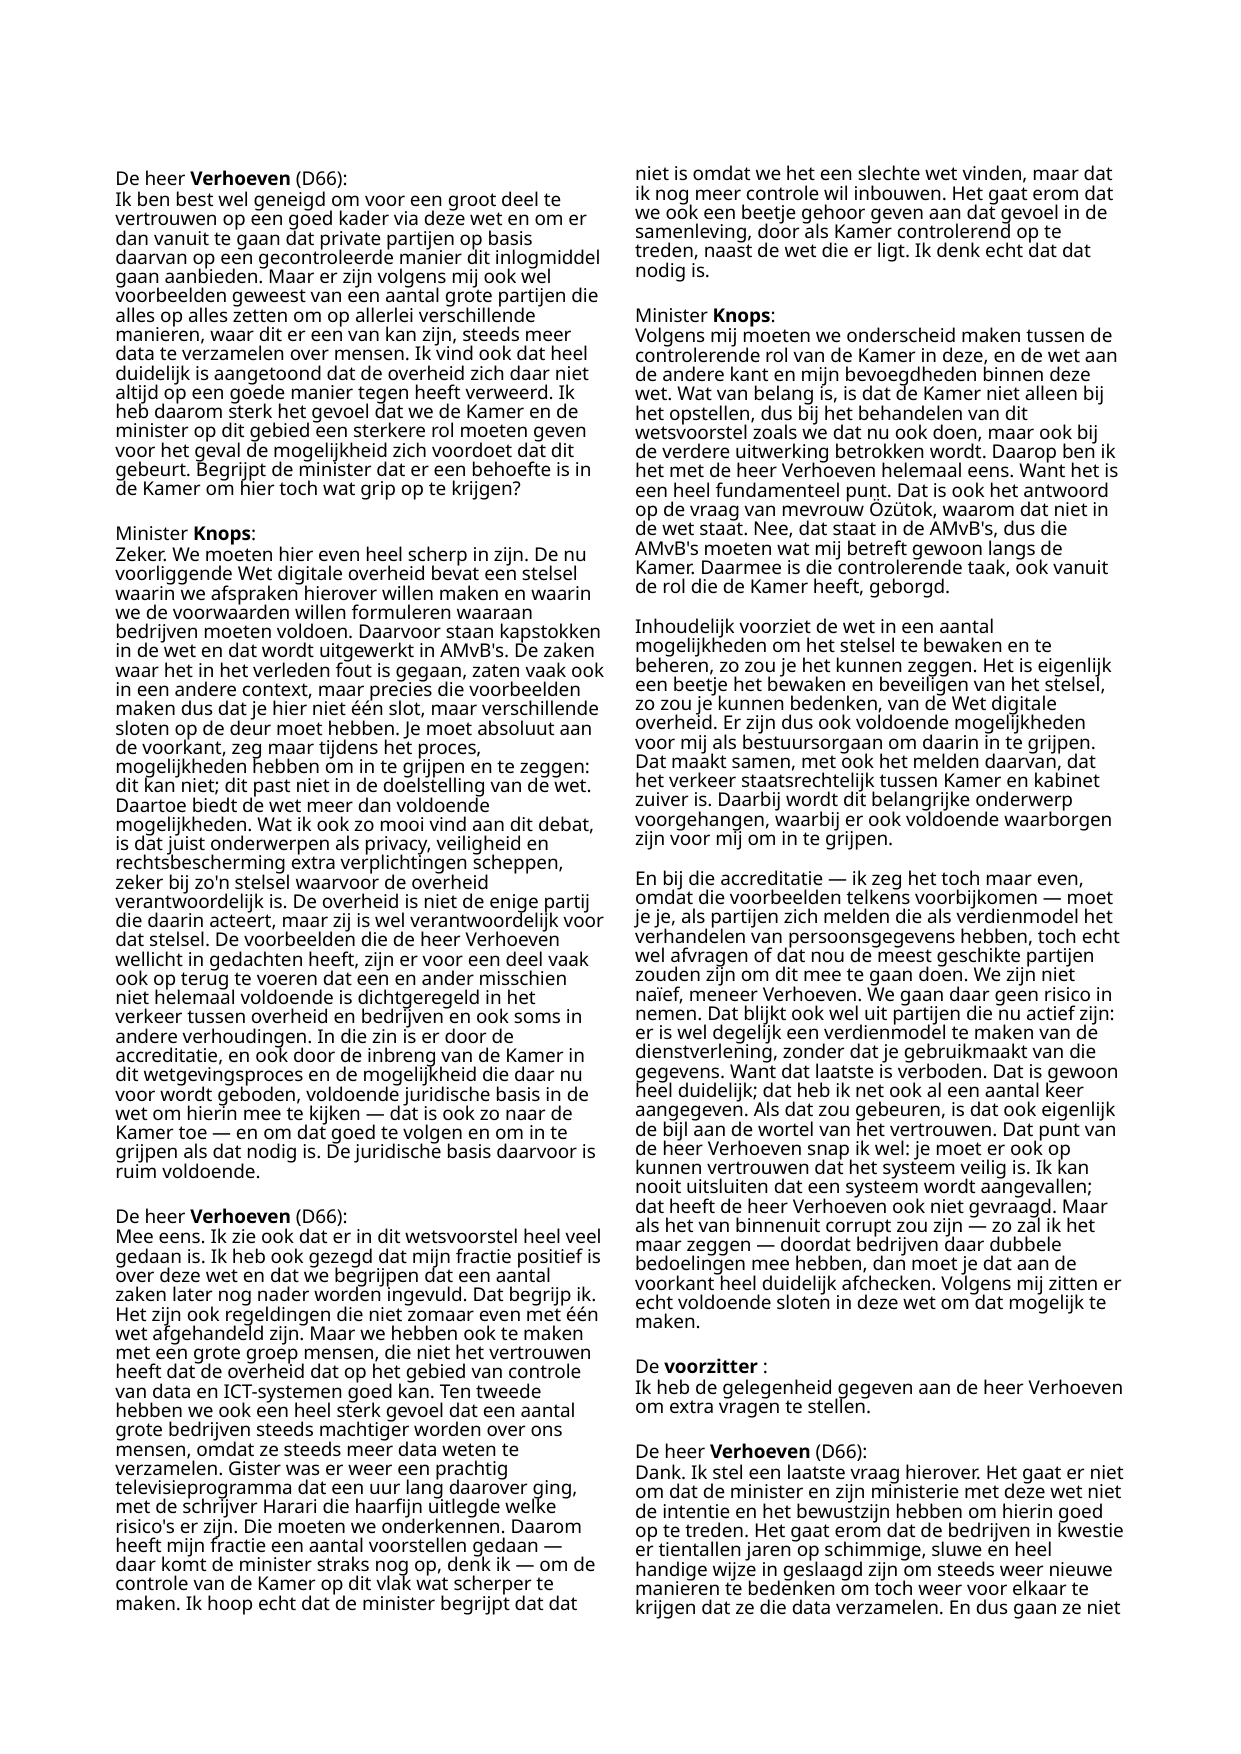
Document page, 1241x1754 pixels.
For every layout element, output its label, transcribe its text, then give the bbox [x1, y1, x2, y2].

text niet is omdat we het een slechte wet vinden, maar dat ik nog meer controle wil inbouwen. Het gaat erom dat we ook een beetje gehoor geven aan dat gevoel in de samenleving, door als Kamer controlerend op te treden, naast de wet die er ligt. Ik denk echt dat dat nodig is. [635, 165, 1125, 281]
text De heer Verhoeven (D66): [115, 1203, 605, 1228]
text Mee eens. Ik zie ook dat er in dit wetsvoorstel heel veel gedaan is. Ik heb ook gezegd dat mijn fractie positief is over deze wet en dat we begrijpen dat een aantal zaken later nog nader worden ingevuld. Dat begrijp ik. Het zijn ook regeldingen die niet zomaar even met één wet afgehandeld zijn. Maar we hebben ook te maken met een grote groep mensen, die niet het vertrouwen heeft dat de overheid dat op het gebied van controle van data en ICT-systemen goed kan. Ten tweede hebben we ook een heel sterk gevoel dat een aantal grote bedrijven steeds machtiger worden over ons mensen, omdat ze steeds meer data weten te verzamelen. Gister was er weer een prachtig televisieprogramma dat een uur lang daarover ging, met de schrijver Harari die haarfijn uitlegde welke risico's er zijn. Die moeten we onderkennen. Daarom heeft mijn fractie een aantal voorstellen gedaan — daar komt de minister straks nog op, denk ik — om de controle van de Kamer op dit vlak wat scherper te maken. Ik hoop echt dat de minister begrijpt dat dat [115, 1228, 605, 1614]
text De heer Verhoeven (D66): [635, 1438, 1125, 1464]
text De voorzitter : [635, 1353, 1125, 1379]
text Minister Knops: [635, 302, 1125, 327]
text Ik ben best wel geneigd om voor een groot deel te vertrouwen op een goed kader via deze wet en om er dan vanuit te gaan dat private partijen op basis daarvan op een gecontroleerde manier dit inlogmiddel gaan aanbieden. Maar er zijn volgens mij ook wel voorbeelden geweest van een aantal grote partijen die alles op alles zetten om op allerlei verschillende manieren, waar dit er een van kan zijn, steeds meer data te verzamelen over mensen. Ik vind ook dat heel duidelijk is aangetoond dat de overheid zich daar niet altijd op een goede manier tegen heeft verweerd. Ik heb daarom sterk het gevoel dat we de Kamer en de minister op dit gebied een sterkere rol moeten geven voor het geval de mogelijkheid zich voordoet dat dit gebeurt. Begrijpt de minister dat er een behoefte is in de Kamer om hier toch wat grip op te krijgen? [115, 191, 605, 499]
text De heer Verhoeven (D66): [115, 165, 605, 191]
text Dank. Ik stel een laatste vraag hierover. Het gaat er niet om dat de minister en zijn ministerie met deze wet niet de intentie en het bewustzijn hebben om hierin goed op te treden. Het gaat erom dat de bedrijven in kwestie er tientallen jaren op schimmige, sluwe en heel handige wijze in geslaagd zijn om steeds weer nieuwe manieren te bedenken om toch weer voor elkaar te krijgen dat ze die data verzamelen. En dus gaan ze niet [635, 1464, 1125, 1618]
text Inhoudelijk voorziet de wet in een aantal mogelijkheden om het stelsel te bewaken en te beheren, zo zou je het kunnen zeggen. Het is eigenlijk een beetje het bewaken en beveiligen van het stelsel, zo zou je kunnen bedenken, van de Wet digitale overheid. Er zijn dus ook voldoende mogelijkheden voor mij als bestuursorgaan om daarin in te grijpen. Dat maakt samen, met ook het melden daarvan, dat het verkeer staatsrechtelijk tussen Kamer en kabinet zuiver is. Daarbij wordt dit belangrijke onderwerp voorgehangen, waarbij er ook voldoende waarborgen zijn voor mij om in te grijpen. [635, 618, 1125, 849]
text Minister Knops: [115, 520, 605, 546]
text En bij die accreditatie — ik zeg het toch maar even, omdat die voorbeelden telkens voorbijkomen — moet je je, als partijen zich melden die als verdienmodel het verhandelen van persoonsgegevens hebben, toch echt wel afvragen of dat nou de meest geschikte partijen zouden zijn om dit mee te gaan doen. We zijn niet naïef, meneer Verhoeven. We gaan daar geen risico in nemen. Dat blijkt ook wel uit partijen die nu actief zijn: er is wel degelijk een verdienmodel te maken van de dienstverlening, zonder dat je gebruikmaakt van die gegevens. Want dat laatste is verboden. Dat is gewoon heel duidelijk; dat heb ik net ook al een aantal keer aangegeven. Als dat zou gebeuren, is dat ook eigenlijk de bijl aan de wortel van het vertrouwen. Dat punt van de heer Verhoeven snap ik wel: je moet er ook op kunnen vertrouwen dat het systeem veilig is. Ik kan nooit uitsluiten dat een systeem wordt aangevallen; dat heeft de heer Verhoeven ook niet gevraagd. Maar als het van binnenuit corrupt zou zijn — zo zal ik het maar zeggen — doordat bedrijven daar dubbele bedoelingen mee hebben, dan moet je dat aan de voorkant heel duidelijk afchecken. Volgens mij zitten er echt voldoende sloten in deze wet om dat mogelijk te maken. [635, 870, 1125, 1332]
text Zeker. We moeten hier even heel scherp in zijn. De nu voorliggende Wet digitale overheid bevat een stelsel waarin we afspraken hierover willen maken en waarin we de voorwaarden willen formuleren waaraan bedrijven moeten voldoen. Daarvoor staan kapstokken in de wet en dat wordt uitgewerkt in AMvB's. De zaken waar het in het verleden fout is gegaan, zaten vaak ook in een andere context, maar precies die voorbeelden maken dus dat je hier niet één slot, maar verschillende sloten op de deur moet hebben. Je moet absoluut aan de voorkant, zeg maar tijdens het proces, mogelijkheden hebben om in te grijpen en te zeggen: dit kan niet; dit past niet in de doelstelling van de wet. Daartoe biedt de wet meer dan voldoende mogelijkheden. Wat ik ook zo mooi vind aan dit debat, is dat juist onderwerpen als privacy, veiligheid en rechtsbescherming extra verplichtingen scheppen, zeker bij zo'n stelsel waarvoor de overheid verantwoordelijk is. De overheid is niet de enige partij die daarin acteert, maar zij is wel verantwoordelijk voor dat stelsel. De voorbeelden die de heer Verhoeven wellicht in gedachten heeft, zijn er voor een deel vaak ook op terug te voeren dat een en ander misschien niet helemaal voldoende is dichtgeregeld in het verkeer tussen overheid en bedrijven en ook soms in andere verhoudingen. In die zin is er door de accreditatie, en ook door de inbreng van de Kamer in dit wetgevingsproces en de mogelijkheid die daar nu voor wordt geboden, voldoende juridische basis in de wet om hierin mee te kijken — dat is ook zo naar de Kamer toe — en om dat goed te volgen en om in te grijpen als dat nodig is. De juridische basis daarvoor is ruim voldoende. [115, 546, 605, 1182]
text Ik heb de gelegenheid gegeven aan de heer Verhoeven om extra vragen te stellen. [635, 1379, 1125, 1418]
text Volgens mij moeten we onderscheid maken tussen de controlerende rol van de Kamer in deze, en de wet aan de andere kant en mijn bevoegdheden binnen deze wet. Wat van belang is, is dat de Kamer niet alleen bij het opstellen, dus bij het behandelen van dit wetsvoorstel zoals we dat nu ook doen, maar ook bij de verdere uitwerking betrokken wordt. Daarop ben ik het met de heer Verhoeven helemaal eens. Want het is een heel fundamenteel punt. Dat is ook het antwoord op de vraag van mevrouw Özütok, waarom dat niet in de wet staat. Nee, dat staat in de AMvB's, dus die AMvB's moeten wat mij betreft gewoon langs de Kamer. Daarmee is die controlerende taak, ook vanuit de rol die de Kamer heeft, geborgd. [635, 327, 1125, 597]
